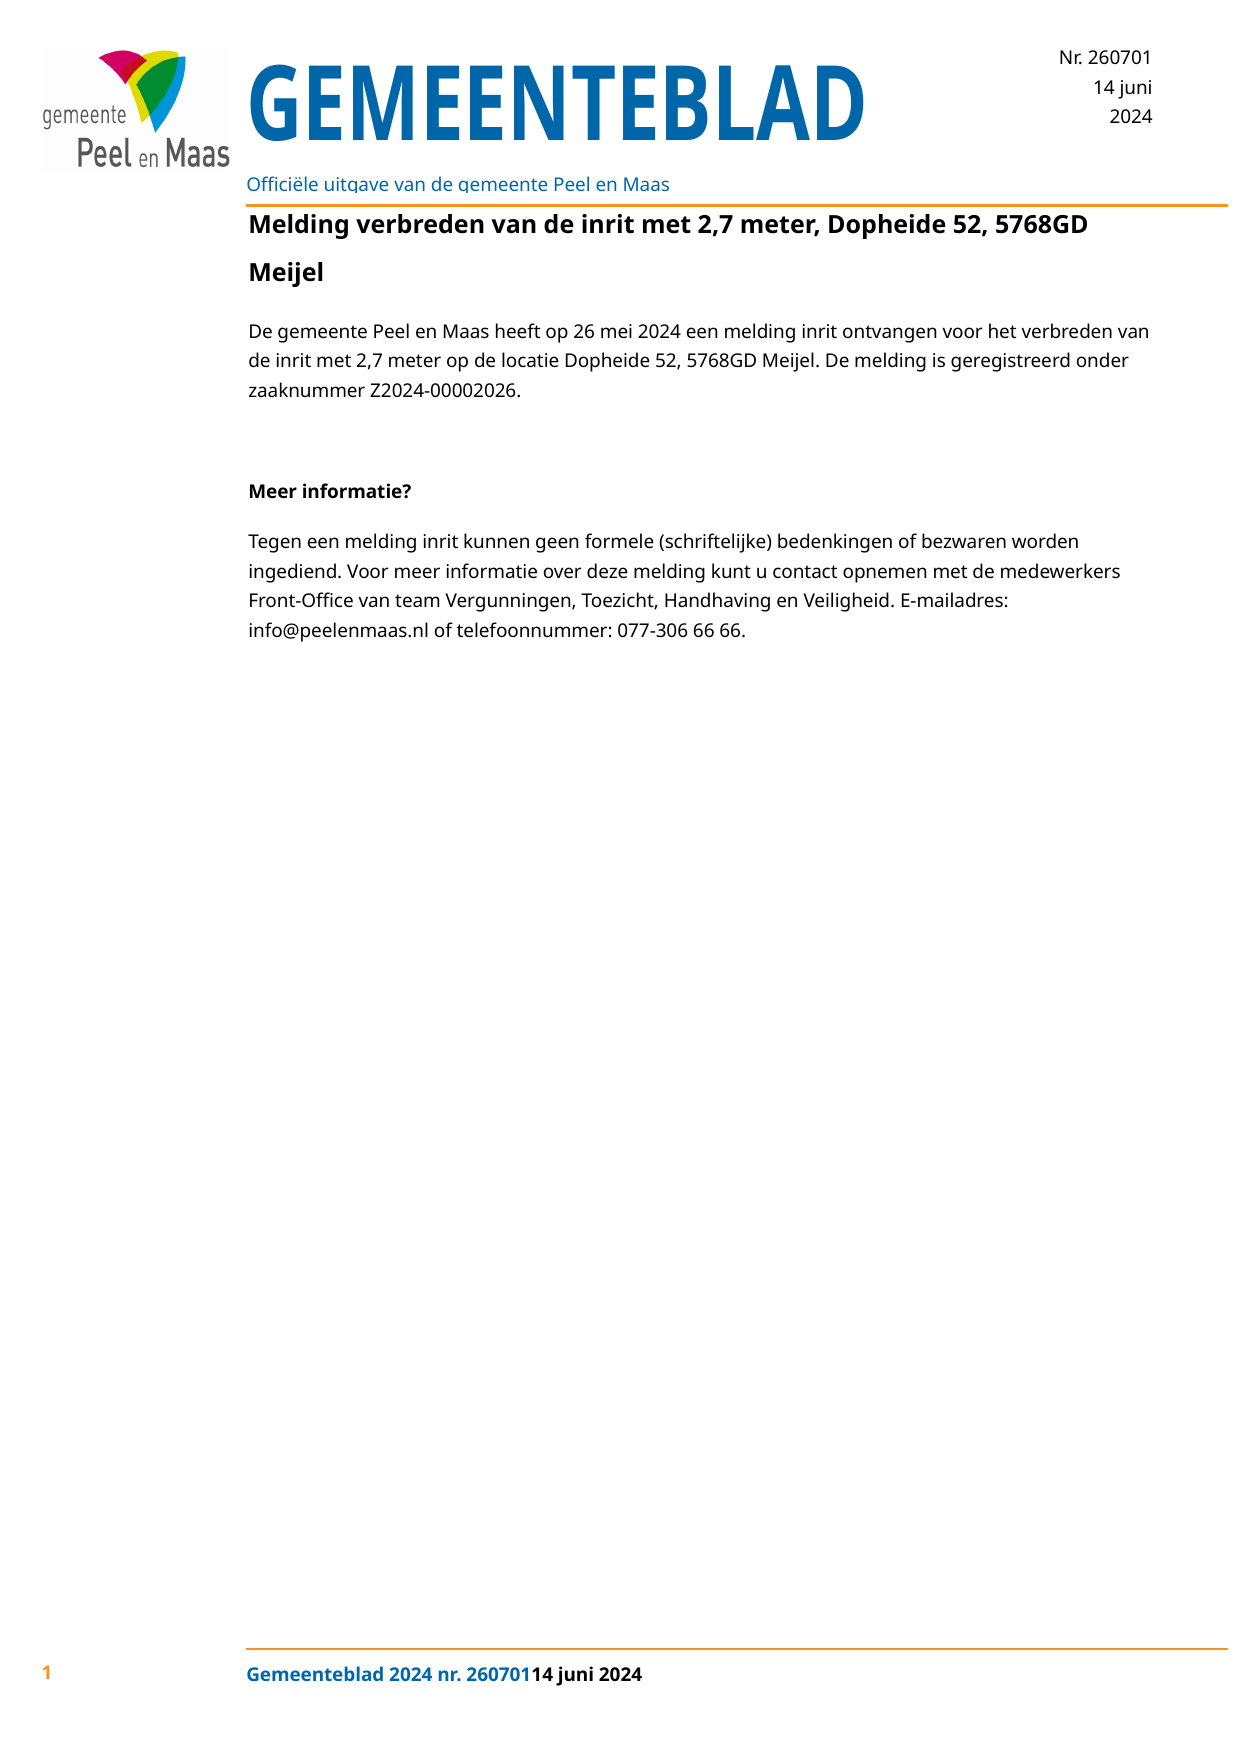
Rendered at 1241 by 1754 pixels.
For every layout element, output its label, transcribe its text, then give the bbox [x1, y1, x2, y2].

text De gemeente Peel en Maas heeft op 26 mei 2024 een melding inrit ontvangen voor het verbreden van de inrit met 2,7 meter op de locatie Dopheide 52, 5768GD Meijel. De melding is geregistreerd onder zaaknummer Z2024-00002026. [248, 318, 1152, 403]
text Meer informatie? [248, 478, 1152, 504]
text Tegen een melding inrit kunnen geen formele (schriftelijke) bedenkingen of bezwaren worden ingediend. Voor meer informatie over deze melding kunt u contact opnemen met de medewerkers Front-Office van team Vergunningen, Toezicht, Handhaving en Veiligheid. E-mailadres: info@peelenmaas.nl of telefoonnummer: 077-306 66 66. [248, 528, 1152, 643]
picture [41, 47, 231, 172]
text Melding verbreden van de inrit met 2,7 meter, Dopheide 52, 5768GD Meijel [248, 207, 1152, 288]
